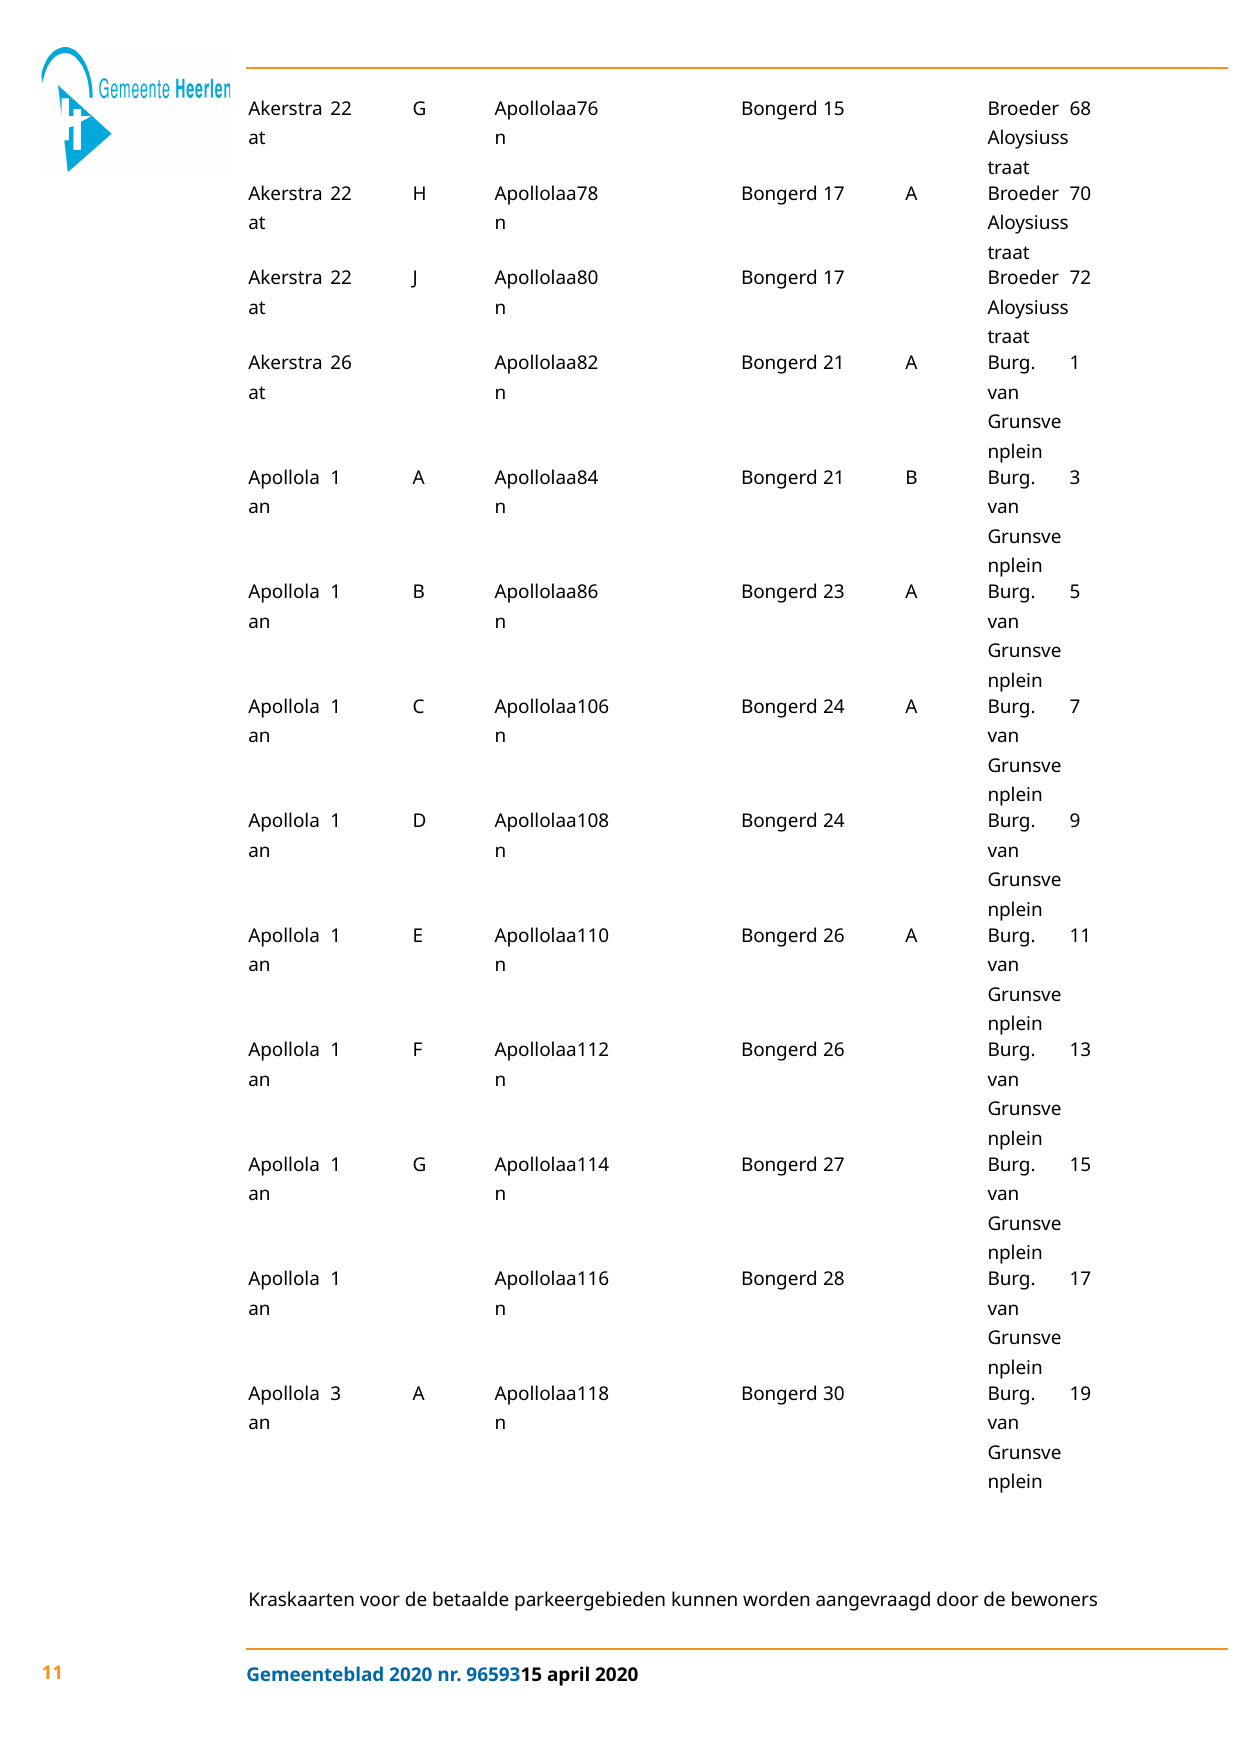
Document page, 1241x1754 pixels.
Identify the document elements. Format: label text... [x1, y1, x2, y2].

table_cell Bongerd [741, 350, 823, 464]
table_cell [659, 350, 741, 464]
table_cell Apollolaan [248, 1151, 330, 1265]
table_cell Broeder Aloysiusstraat [987, 180, 1069, 264]
table_cell 26 [823, 1036, 905, 1151]
table_cell [905, 1380, 987, 1494]
table_cell Bongerd [741, 1380, 823, 1494]
table_cell Burg. van Grunsvenplein [987, 1151, 1069, 1265]
table_cell Burg. van Grunsvenplein [987, 350, 1069, 464]
table_cell Broeder Aloysiusstraat [987, 95, 1069, 180]
table_cell Apollolaan [494, 350, 577, 464]
table_cell Apollolaan [248, 1380, 330, 1494]
table_cell Apollolaan [494, 1151, 577, 1265]
table_cell [905, 1265, 987, 1380]
table_cell 22 [330, 265, 412, 349]
table_cell Apollolaan [494, 180, 577, 264]
table_cell Bongerd [741, 95, 823, 180]
table_cell Burg. van Grunsvenplein [987, 922, 1069, 1036]
table_cell 118 [577, 1380, 659, 1494]
table_cell Bongerd [741, 1151, 823, 1265]
table_cell Apollolaan [494, 1036, 577, 1151]
table_cell 114 [577, 1151, 659, 1265]
table_cell 1 [330, 693, 412, 807]
table_cell [659, 1380, 741, 1494]
table_cell [659, 808, 741, 922]
table_cell Burg. van Grunsvenplein [987, 1265, 1069, 1380]
table_cell Apollolaan [248, 808, 330, 922]
table_cell 1 [330, 1151, 412, 1265]
table_cell Broeder Aloysiusstraat [987, 265, 1069, 349]
table_cell 68 [1069, 95, 1152, 180]
table_cell 21 [823, 464, 905, 578]
table_cell [659, 1151, 741, 1265]
table_cell 26 [823, 922, 905, 1036]
table_cell Apollolaan [494, 265, 577, 349]
table_cell A [905, 180, 987, 264]
table_cell Bongerd [741, 1265, 823, 1380]
table_cell 1 [330, 579, 412, 693]
table_cell [659, 922, 741, 1036]
table_cell 78 [577, 180, 659, 264]
table_cell 24 [823, 808, 905, 922]
table_cell 26 [330, 350, 412, 464]
table_cell 22 [330, 95, 412, 180]
table_cell Bongerd [741, 180, 823, 264]
table_cell 84 [577, 464, 659, 578]
table_cell 11 [1069, 922, 1152, 1036]
table_cell 30 [823, 1380, 905, 1494]
table_cell 82 [577, 350, 659, 464]
table_cell [659, 1265, 741, 1380]
table_cell [905, 1151, 987, 1265]
table_cell 17 [1069, 1265, 1152, 1380]
table_cell 7 [1069, 693, 1152, 807]
table_cell H [412, 180, 494, 264]
table_cell Bongerd [741, 922, 823, 1036]
table_cell Burg. van Grunsvenplein [987, 464, 1069, 578]
table_cell 3 [330, 1380, 412, 1494]
table_cell A [905, 350, 987, 464]
table_cell [659, 1036, 741, 1151]
table_cell Apollolaan [248, 922, 330, 1036]
table_cell Burg. van Grunsvenplein [987, 579, 1069, 693]
table_cell Akerstraat [248, 265, 330, 349]
table_cell Apollolaan [494, 1265, 577, 1380]
table_cell [659, 265, 741, 349]
table_cell Apollolaan [494, 808, 577, 922]
table_cell Bongerd [741, 693, 823, 807]
table_cell A [412, 464, 494, 578]
picture [41, 47, 59, 70]
table_cell [412, 350, 494, 464]
table_cell F [412, 1036, 494, 1151]
table_cell Burg. van Grunsvenplein [987, 1036, 1069, 1151]
table_cell 27 [823, 1151, 905, 1265]
table_cell 116 [577, 1265, 659, 1380]
table_cell B [905, 464, 987, 578]
table_cell A [412, 1380, 494, 1494]
table_cell Apollolaan [494, 1380, 577, 1494]
table_cell [905, 1036, 987, 1151]
table_cell Bongerd [741, 808, 823, 922]
table_cell 1 [330, 1265, 412, 1380]
table_cell [905, 265, 987, 349]
table_cell Apollolaan [494, 464, 577, 578]
table_cell 1 [330, 464, 412, 578]
table_cell 70 [1069, 180, 1152, 264]
table_cell Bongerd [741, 265, 823, 349]
table_cell [659, 95, 741, 180]
table_cell Bongerd [741, 579, 823, 693]
table_cell G [412, 95, 494, 180]
table_cell Akerstraat [248, 95, 330, 180]
table_cell [905, 95, 987, 180]
table_cell 17 [823, 265, 905, 349]
table_cell Akerstraat [248, 350, 330, 464]
table_cell C [412, 693, 494, 807]
table_cell Apollolaan [494, 579, 577, 693]
table_cell Apollolaan [248, 1265, 330, 1380]
table_cell Burg. van Grunsvenplein [987, 693, 1069, 807]
table_cell 22 [330, 180, 412, 264]
table_cell Akerstraat [248, 180, 330, 264]
table_cell Apollolaan [248, 579, 330, 693]
table_cell [412, 1265, 494, 1380]
table_cell 23 [823, 579, 905, 693]
table_header Kraskaarten voor de betaalde parkeergebieden kunnen worden aangevraagd door de bewoners [248, 1586, 1152, 1612]
table_cell B [412, 579, 494, 693]
table_cell Bongerd [741, 1036, 823, 1151]
table_cell 1 [1069, 350, 1152, 464]
table_cell 110 [577, 922, 659, 1036]
table_cell [659, 579, 741, 693]
table_cell 15 [1069, 1151, 1152, 1265]
table_cell 86 [577, 579, 659, 693]
table_cell J [412, 265, 494, 349]
table_cell D [412, 808, 494, 922]
table_cell Apollolaan [494, 95, 577, 180]
table_cell [905, 808, 987, 922]
table_cell 80 [577, 265, 659, 349]
table_cell 108 [577, 808, 659, 922]
table_cell Apollolaan [248, 464, 330, 578]
table_cell A [905, 922, 987, 1036]
table_cell 9 [1069, 808, 1152, 922]
picture [41, 47, 231, 172]
table_cell 1 [330, 1036, 412, 1151]
table_cell 13 [1069, 1036, 1152, 1151]
table_cell Bongerd [741, 464, 823, 578]
table_cell Burg. van Grunsvenplein [987, 1380, 1069, 1494]
table_cell Apollolaan [494, 922, 577, 1036]
table_cell Burg. van Grunsvenplein [987, 808, 1069, 922]
table_cell 15 [823, 95, 905, 180]
table_cell 5 [1069, 579, 1152, 693]
table_cell G [412, 1151, 494, 1265]
table_cell 72 [1069, 265, 1152, 349]
table_cell 112 [577, 1036, 659, 1151]
table_cell A [905, 693, 987, 807]
table_cell [659, 180, 741, 264]
table_cell Apollolaan [494, 693, 577, 807]
table_cell 19 [1069, 1380, 1152, 1494]
table_cell 28 [823, 1265, 905, 1380]
table_cell 76 [577, 95, 659, 180]
table_cell 1 [330, 808, 412, 922]
table_cell 1 [330, 922, 412, 1036]
table_cell Apollolaan [248, 1036, 330, 1151]
table_cell A [905, 579, 987, 693]
table_cell Apollolaan [248, 693, 330, 807]
table_cell [659, 693, 741, 807]
table_cell 17 [823, 180, 905, 264]
table_cell E [412, 922, 494, 1036]
table_cell 3 [1069, 464, 1152, 578]
table_cell [659, 464, 741, 578]
table_cell 21 [823, 350, 905, 464]
table_cell 106 [577, 693, 659, 807]
table_cell 24 [823, 693, 905, 807]
